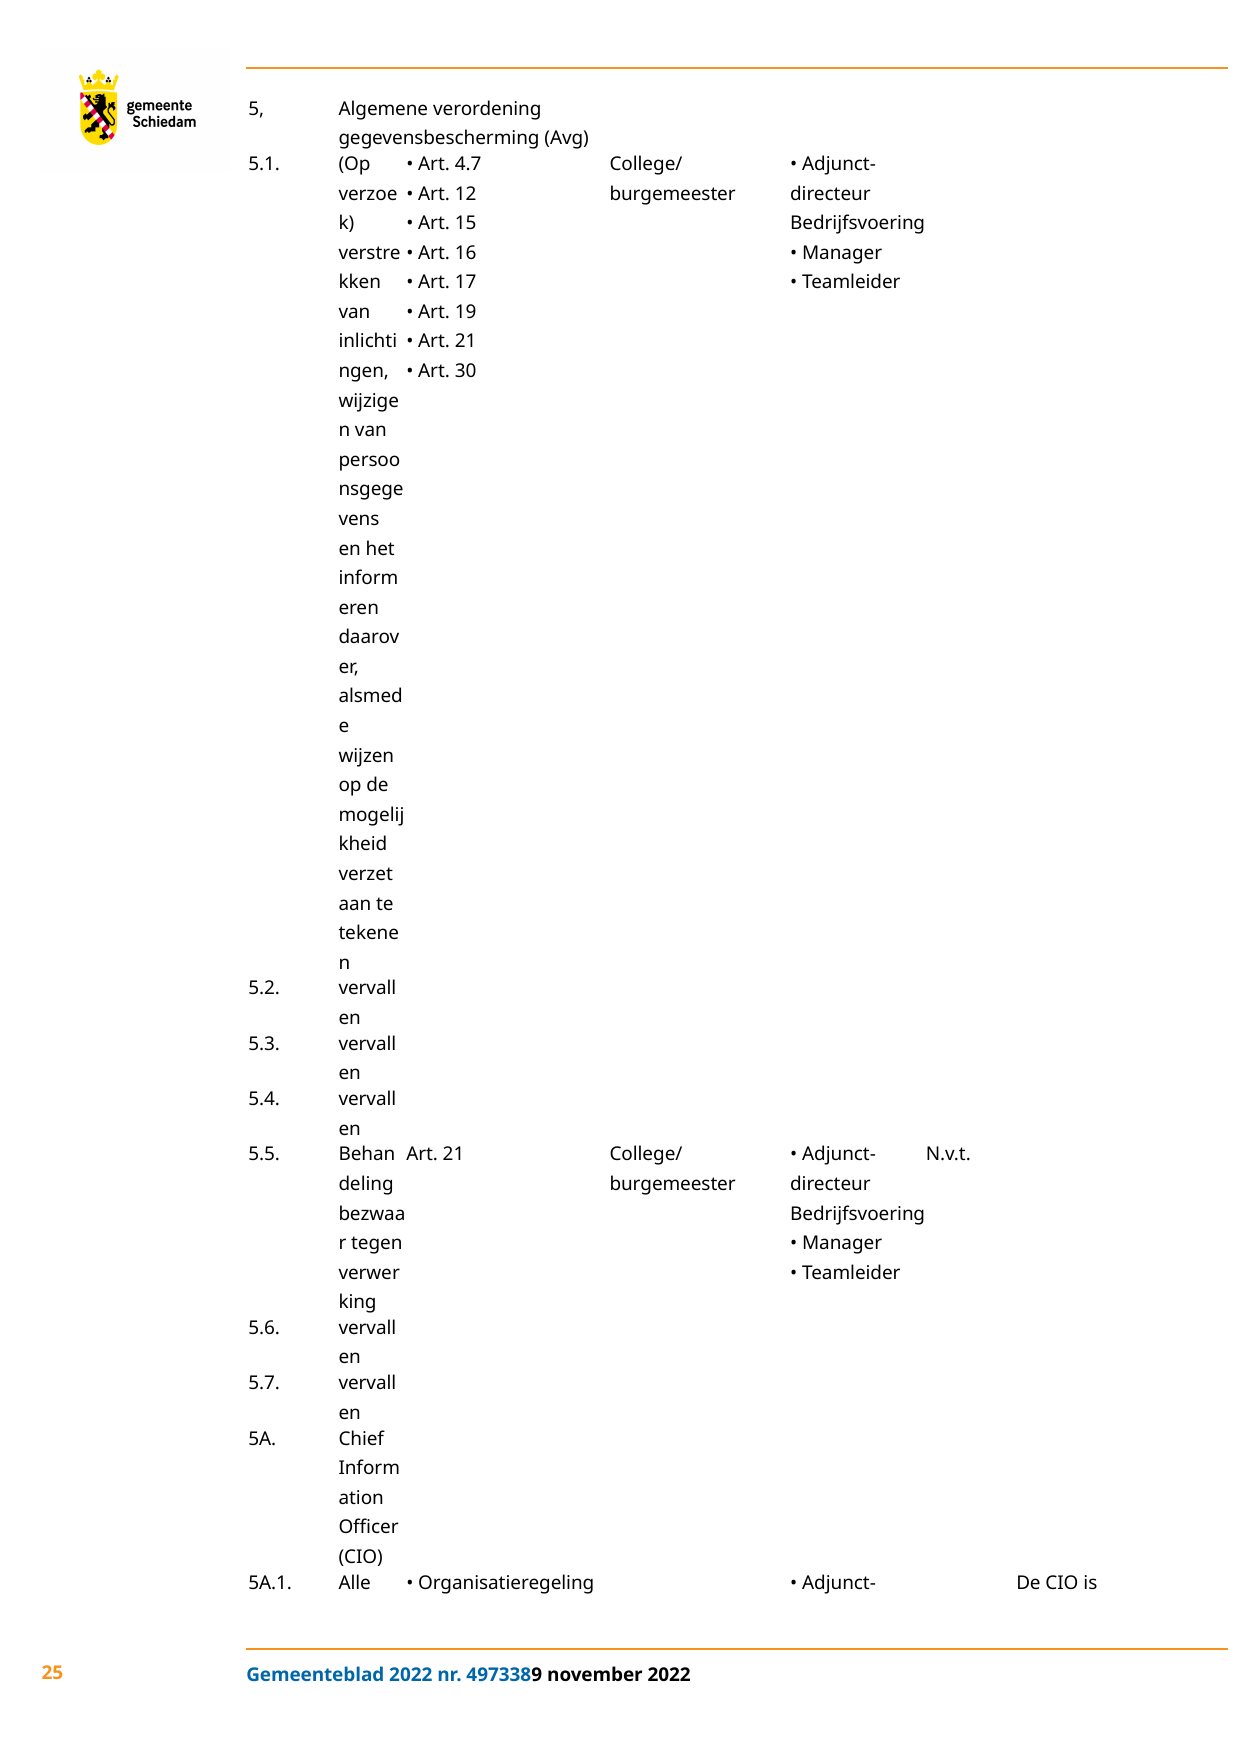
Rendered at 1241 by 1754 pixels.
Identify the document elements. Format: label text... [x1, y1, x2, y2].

table_cell 5A. [248, 1425, 338, 1569]
table_cell 5.2. [248, 975, 338, 1030]
table_cell [609, 1370, 790, 1425]
table_cell [1106, 1030, 1129, 1085]
table_cell [406, 975, 609, 1030]
table_cell Algemene verordening gegevensbescherming (Avg) [338, 95, 609, 150]
table_cell [1129, 975, 1152, 1030]
table_cell [1039, 975, 1106, 1030]
table_cell [1129, 1425, 1152, 1569]
table_cell N.v.t. [926, 1141, 1038, 1314]
table_cell [1106, 1569, 1129, 1594]
table_cell [1039, 95, 1106, 150]
table_cell • Adjunct-directeur Bedrijfsvoering • Manager • Teamleider [790, 1141, 926, 1314]
table_cell vervallen [338, 1030, 406, 1085]
table_cell • Organisatieregeling [406, 1569, 609, 1594]
table_cell [1129, 1370, 1152, 1425]
table_cell Chief Information Officer (CIO) [338, 1425, 406, 1569]
table_cell [1106, 1085, 1129, 1141]
table_cell College/burgemeester [609, 1141, 790, 1314]
table_cell 5.7. [248, 1370, 338, 1425]
table_cell [790, 95, 926, 150]
table_cell [406, 1425, 609, 1569]
table_cell [1106, 1314, 1129, 1369]
table_cell vervallen [338, 1370, 406, 1425]
table_cell College/burgemeester [609, 150, 790, 974]
table_cell [609, 1085, 790, 1141]
table_cell 5, [248, 95, 338, 150]
table_cell [903, 1425, 1016, 1569]
table_cell [609, 95, 790, 150]
table_cell [1106, 975, 1129, 1030]
picture [41, 47, 231, 172]
table_cell [1106, 1141, 1129, 1314]
table_cell 5.5. [248, 1141, 338, 1314]
table_cell 5.1. [248, 150, 338, 974]
table_cell De CIO is [1016, 1569, 1106, 1594]
table_cell [1016, 1425, 1106, 1569]
table_cell [609, 1425, 790, 1569]
table_cell [1039, 150, 1106, 974]
table_cell [790, 1425, 903, 1569]
table_cell [1129, 150, 1152, 974]
table_cell [926, 1030, 1038, 1085]
table_cell vervallen [338, 1314, 406, 1369]
table_cell Behandeling bezwaar tegen verwerking [338, 1141, 406, 1314]
table_cell vervallen [338, 1085, 406, 1141]
table_cell [1129, 1314, 1152, 1369]
table_cell • Adjunct-directeur Bedrijfsvoering • Manager • Teamleider [790, 150, 926, 974]
table_cell • Adjunct- [790, 1569, 903, 1594]
table_cell [1106, 150, 1129, 974]
table_cell [1106, 1370, 1129, 1425]
table_cell [926, 1370, 1038, 1425]
table_cell [926, 1085, 1038, 1141]
table_cell [609, 975, 790, 1030]
table_cell [1129, 1141, 1152, 1314]
table_cell 5A.1. [248, 1569, 338, 1594]
table_cell [790, 1030, 926, 1085]
table_cell [1129, 95, 1152, 150]
table_cell [1129, 1085, 1152, 1141]
table_cell 5.3. [248, 1030, 338, 1085]
table_cell [790, 1314, 926, 1369]
table_cell [406, 1314, 609, 1369]
table_cell [1106, 1425, 1129, 1569]
table_cell • Art. 4.7 • Art. 12 • Art. 15 • Art. 16 • Art. 17 • Art. 19 • Art. 21 • Art. 30 [406, 150, 609, 974]
table_cell [926, 95, 1038, 150]
table_cell [926, 1314, 1038, 1369]
table_cell [406, 1085, 609, 1141]
table_cell [1129, 1030, 1152, 1085]
table_cell [903, 1569, 1016, 1594]
table_cell 5.4. [248, 1085, 338, 1141]
table_cell [1039, 1030, 1106, 1085]
table_cell [926, 150, 1038, 974]
table_cell [1039, 1141, 1106, 1314]
table_cell [1039, 1370, 1106, 1425]
table_cell [609, 1030, 790, 1085]
table_cell [406, 1370, 609, 1425]
table_cell [609, 1314, 790, 1369]
table_cell [1129, 1569, 1152, 1594]
table_cell Art. 21 [406, 1141, 609, 1314]
table_cell Alle [338, 1569, 406, 1594]
table_cell (Op verzoek) verstrekken van inlichtingen, wijzigen van persoonsgegevens en het informeren daarover, alsmede wijzen op de mogelijkheid verzet aan te tekenen [338, 150, 406, 974]
table_cell vervallen [338, 975, 406, 1030]
table_cell [609, 1569, 790, 1594]
table_cell [1106, 95, 1129, 150]
table_cell [790, 1085, 926, 1141]
table_cell [406, 1030, 609, 1085]
table_cell 5.6. [248, 1314, 338, 1369]
table_cell [790, 975, 926, 1030]
table_cell [926, 975, 1038, 1030]
table_cell [1039, 1314, 1106, 1369]
table_cell [1039, 1085, 1106, 1141]
table_cell [790, 1370, 926, 1425]
